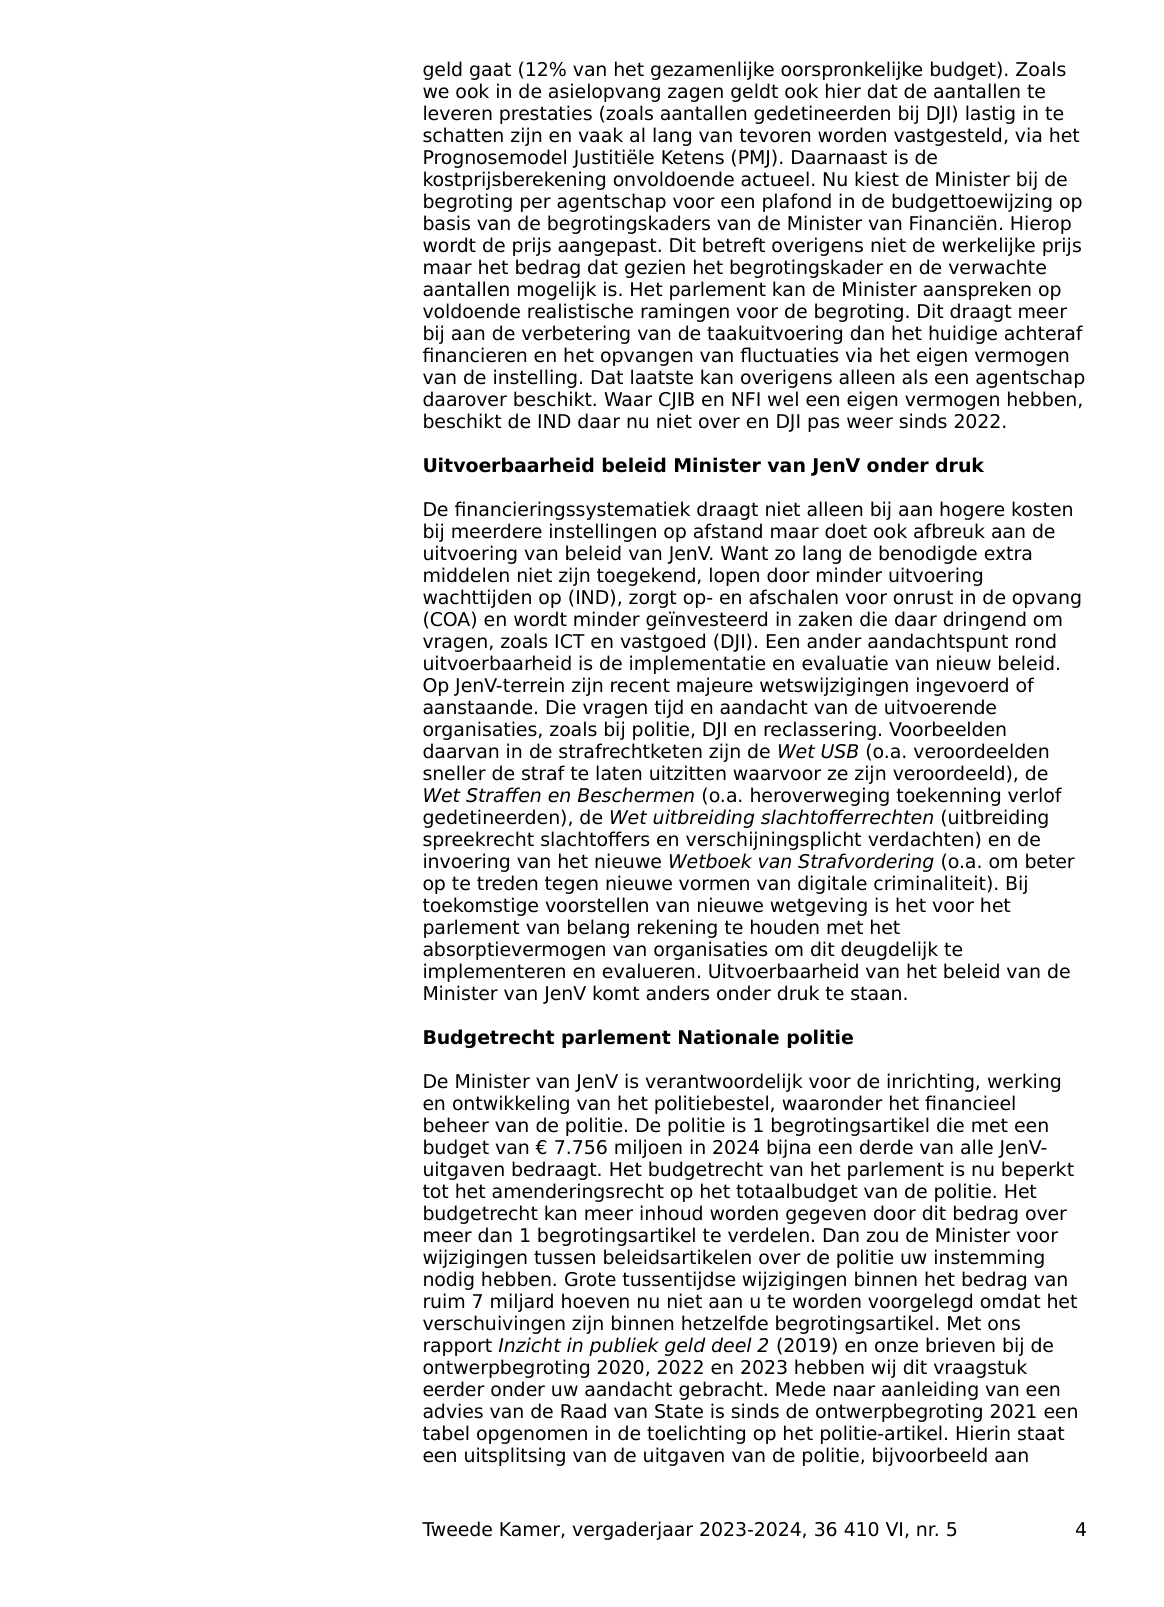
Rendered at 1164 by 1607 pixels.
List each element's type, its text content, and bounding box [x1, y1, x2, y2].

text De financieringssystematiek draagt niet alleen bij aan hogere kosten bij meerdere instellingen op afstand maar doet ook afbreuk aan de uitvoering van beleid van JenV. Want zo lang de benodigde extra middelen niet zijn toegekend, lopen door minder uitvoering wachttijden op (IND), zorgt op- en afschalen voor onrust in de opvang (COA) en wordt minder geïnvesteerd in zaken die daar dringend om vragen, zoals ICT en vastgoed (DJI). Een ander aandachtspunt rond uitvoerbaarheid is de implementatie en evaluatie van nieuw beleid. Op JenV-terrein zijn recent majeure wetswijzigingen ingevoerd of aanstaande. Die vragen tijd en aandacht van de uitvoerende organisaties, zoals bij politie, DJI en reclassering. Voorbeelden daarvan in de strafrechtketen zijn de Wet USB (o.a. veroordeelden sneller de straf te laten uitzitten waarvoor ze zijn veroordeeld), de Wet Straffen en Beschermen (o.a. heroverweging toekenning verlof gedetineerden), de Wet uitbreiding slachtofferrechten (uitbreiding spreekrecht slachtoffers en verschijningsplicht verdachten) en de invoering van het nieuwe Wetboek van Strafvordering (o.a. om beter op te treden tegen nieuwe vormen van digitale criminaliteit). Bij toekomstige voorstellen van nieuwe wetgeving is het voor het parlement van belang rekening te houden met het absorptievermogen van organisaties om dit deugdelijk te implementeren en evalueren. Uitvoerbaarheid van het beleid van de Minister van JenV komt anders onder druk te staan. [422, 499, 1087, 1004]
text De Minister van JenV is verantwoordelijk voor de inrichting, werking en ontwikkeling van het politiebestel, waaronder het financieel beheer van de politie. De politie is 1 begrotingsartikel die met een budget van € 7.756 miljoen in 2024 bijna een derde van alle JenV-uitgaven bedraagt. Het budgetrecht van het parlement is nu beperkt tot het amenderingsrecht op het totaalbudget van de politie. Het budgetrecht kan meer inhoud worden gegeven door dit bedrag over meer dan 1 begrotingsartikel te verdelen. Dan zou de Minister voor wijzigingen tussen beleidsartikelen over de politie uw instemming nodig hebben. Grote tussentijdse wijzigingen binnen het bedrag van ruim 7 miljard hoeven nu niet aan u te worden voorgelegd omdat het verschuivingen zijn binnen hetzelfde begrotingsartikel. Met ons rapport Inzicht in publiek geld deel 2 (2019) en onze brieven bij de ontwerpbegroting 2020, 2022 en 2023 hebben wij dit vraagstuk eerder onder uw aandacht gebracht. Mede naar aanleiding van een advies van de Raad van State is sinds de ontwerpbegroting 2021 een tabel opgenomen in de toelichting op het politie-artikel. Hierin staat een uitsplitsing van de uitgaven van de politie, bijvoorbeeld aan [422, 1071, 1087, 1467]
subtitle Uitvoerbaarheid beleid Minister van JenV onder druk [422, 455, 1087, 477]
subtitle Budgetrecht parlement Nationale politie [422, 1027, 1087, 1049]
text geld gaat (12% van het gezamenlijke oorspronkelijke budget). Zoals we ook in de asielopvang zagen geldt ook hier dat de aantallen te leveren prestaties (zoals aantallen gedetineerden bij DJI) lastig in te schatten zijn en vaak al lang van tevoren worden vastgesteld, via het Prognosemodel Justitiële Ketens (PMJ). Daarnaast is de kostprijsberekening onvoldoende actueel. Nu kiest de Minister bij de begroting per agentschap voor een plafond in de budgettoewijzing op basis van de begrotingskaders van de Minister van Financiën. Hierop wordt de prijs aangepast. Dit betreft overigens niet de werkelijke prijs maar het bedrag dat gezien het begrotingskader en de verwachte aantallen mogelijk is. Het parlement kan de Minister aanspreken op voldoende realistische ramingen voor de begroting. Dit draagt meer bij aan de verbetering van de taakuitvoering dan het huidige achteraf financieren en het opvangen van fluctuaties via het eigen vermogen van de instelling. Dat laatste kan overigens alleen als een agentschap daarover beschikt. Waar CJIB en NFI wel een eigen vermogen hebben, beschikt de IND daar nu niet over en DJI pas weer sinds 2022. [422, 59, 1087, 433]
